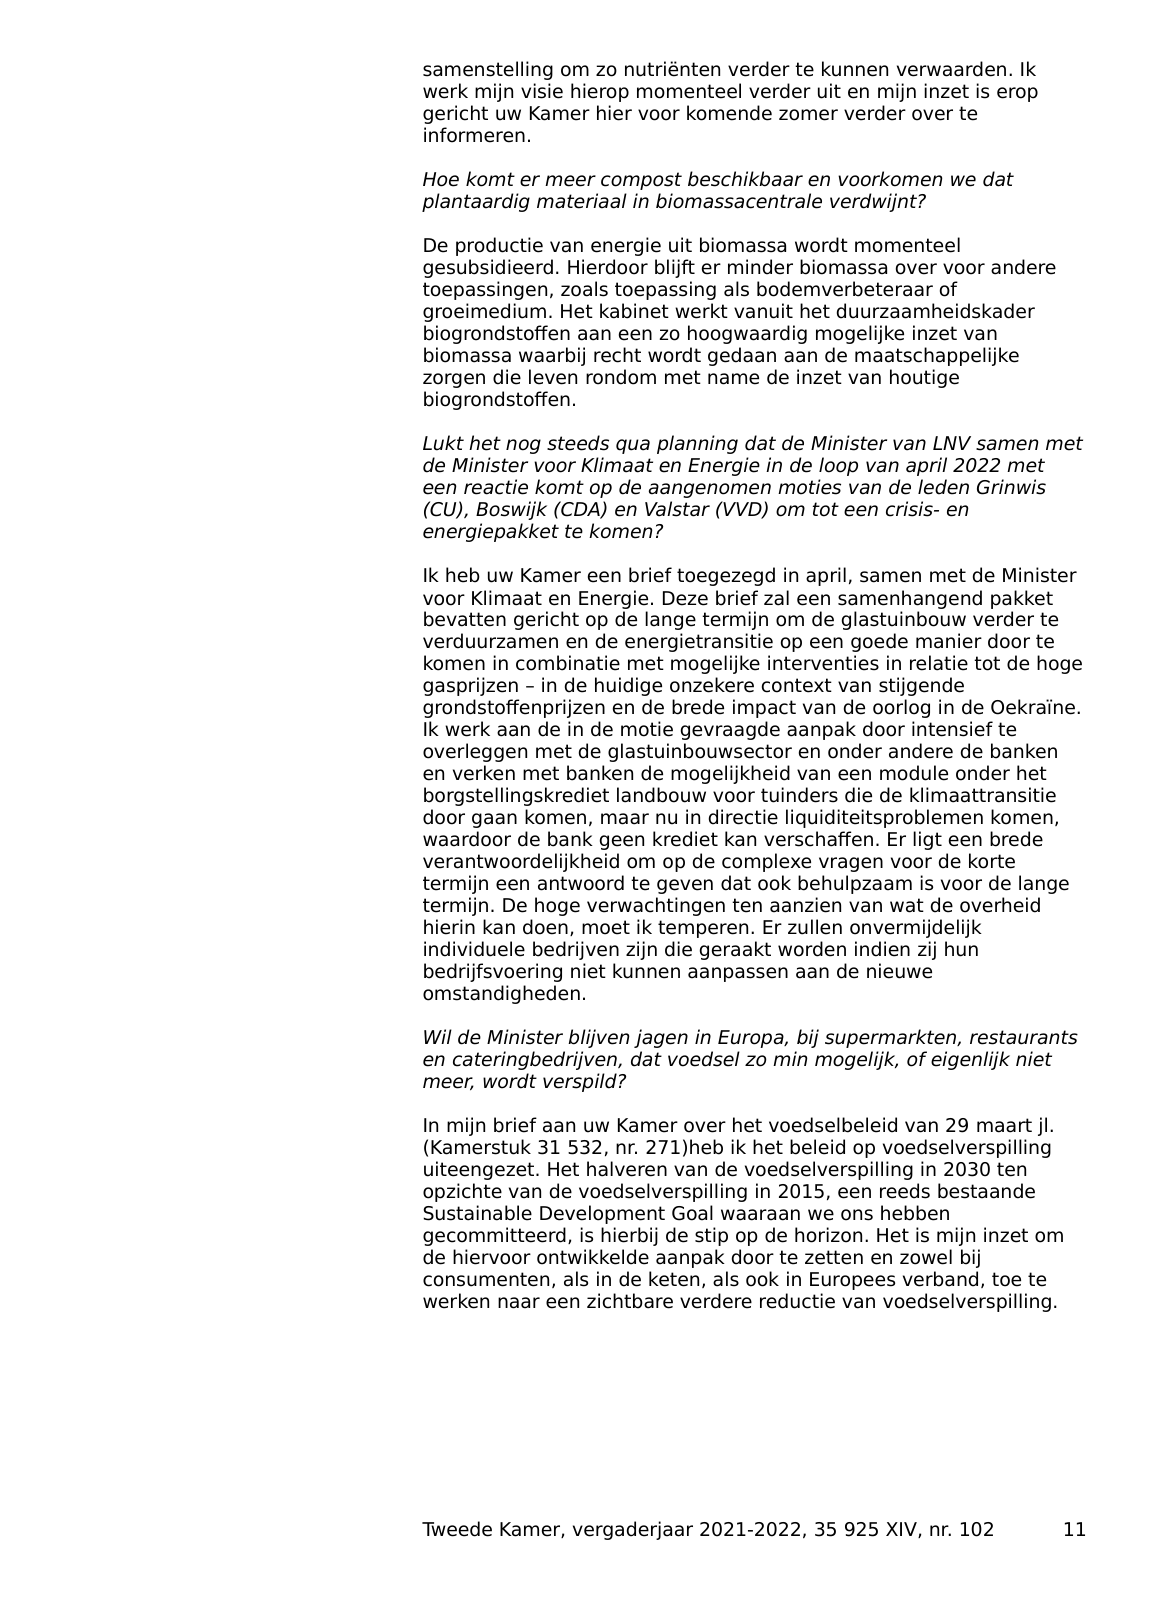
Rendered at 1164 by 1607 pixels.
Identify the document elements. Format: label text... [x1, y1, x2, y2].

text Lukt het nog steeds qua planning dat de Minister van LNV samen met de Minister voor Klimaat en Energie in de loop van april 2022 met een reactie komt op de aangenomen moties van de leden Grinwis (CU), Boswijk (CDA) en Valstar (VVD) om tot een crisis- en energiepakket te komen? [422, 433, 1087, 543]
text Ik heb uw Kamer een brief toegezegd in april, samen met de Minister voor Klimaat en Energie. Deze brief zal een samenhangend pakket bevatten gericht op de lange termijn om de glastuinbouw verder te verduurzamen en de energietransitie op een goede manier door te komen in combinatie met mogelijke interventies in relatie tot de hoge gasprijzen – in de huidige onzekere context van stijgende grondstoffenprijzen en de brede impact van de oorlog in de Oekraïne. Ik werk aan de in de motie gevraagde aanpak door intensief te overleggen met de glastuinbouwsector en onder andere de banken en verken met banken de mogelijkheid van een module onder het borgstellingskrediet landbouw voor tuinders die de klimaattransitie door gaan komen, maar nu in directie liquiditeitsproblemen komen, waardoor de bank geen krediet kan verschaffen. Er ligt een brede verantwoordelijkheid om op de complexe vragen voor de korte termijn een antwoord te geven dat ook behulpzaam is voor de lange termijn. De hoge verwachtingen ten aanzien van wat de overheid hierin kan doen, moet ik temperen. Er zullen onvermijdelijk individuele bedrijven zijn die geraakt worden indien zij hun bedrijfsvoering niet kunnen aanpassen aan de nieuwe omstandigheden. [422, 565, 1087, 1005]
text samenstelling om zo nutriënten verder te kunnen verwaarden. Ik werk mijn visie hierop momenteel verder uit en mijn inzet is erop gericht uw Kamer hier voor komende zomer verder over te informeren. [422, 59, 1087, 147]
text Hoe komt er meer compost beschikbaar en voorkomen we dat plantaardig materiaal in biomassacentrale verdwijnt? [422, 169, 1087, 213]
text De productie van energie uit biomassa wordt momenteel gesubsidieerd. Hierdoor blijft er minder biomassa over voor andere toepassingen, zoals toepassing als bodemverbeteraar of groeimedium. Het kabinet werkt vanuit het duurzaamheidskader biogrondstoffen aan een zo hoogwaardig mogelijke inzet van biomassa waarbij recht wordt gedaan aan de maatschappelijke zorgen die leven rondom met name de inzet van houtige biogrondstoffen. [422, 235, 1087, 411]
text In mijn brief aan uw Kamer over het voedselbeleid van 29 maart jl. (Kamerstuk 31 532, nr. 271)heb ik het beleid op voedselverspilling uiteengezet. Het halveren van de voedselverspilling in 2030 ten opzichte van de voedselverspilling in 2015, een reeds bestaande Sustainable Development Goal waaraan we ons hebben gecommitteerd, is hierbij de stip op de horizon. Het is mijn inzet om de hiervoor ontwikkelde aanpak door te zetten en zowel bij consumenten, als in de keten, als ook in Europees verband, toe te werken naar een zichtbare verdere reductie van voedselverspilling. [422, 1115, 1087, 1313]
text Wil de Minister blijven jagen in Europa, bij supermarkten, restaurants en cateringbedrijven, dat voedsel zo min mogelijk, of eigenlijk niet meer, wordt verspild? [422, 1027, 1087, 1093]
